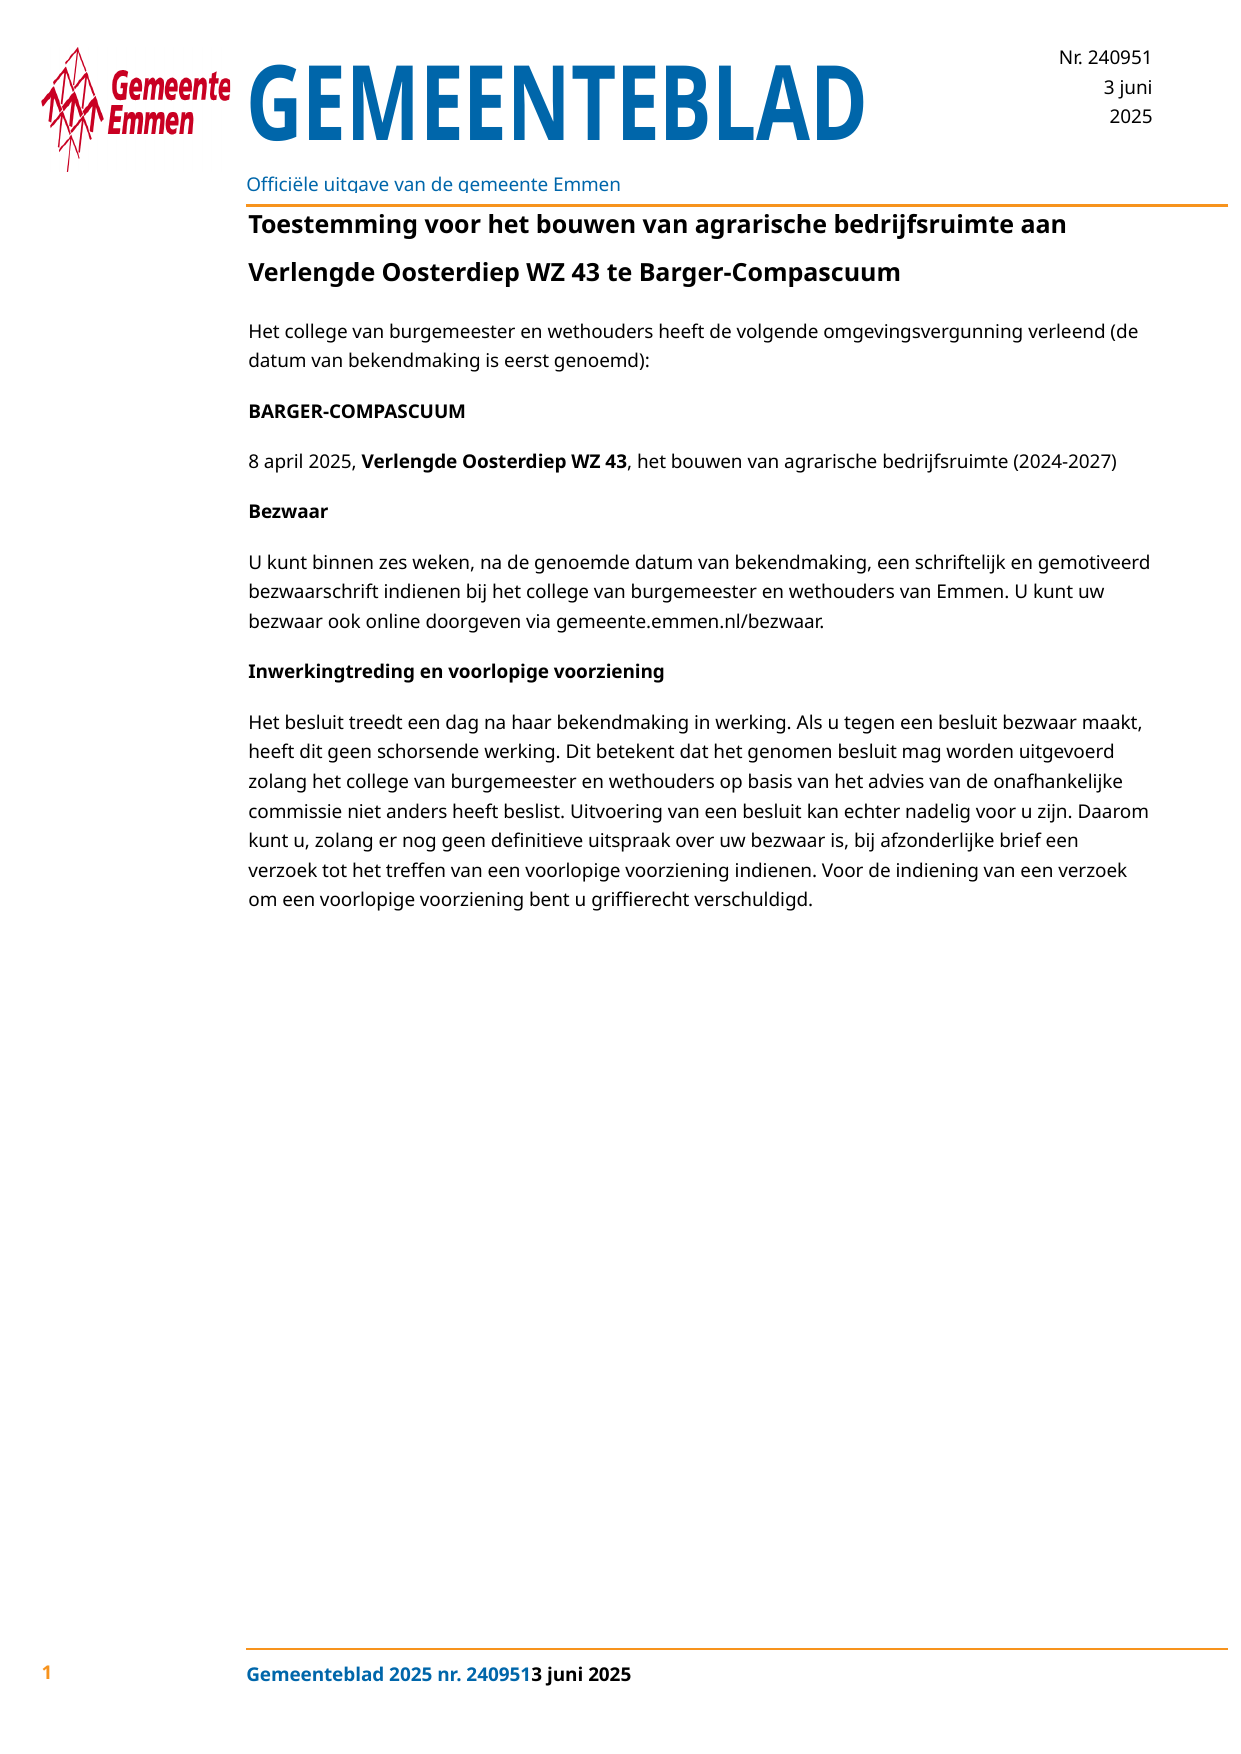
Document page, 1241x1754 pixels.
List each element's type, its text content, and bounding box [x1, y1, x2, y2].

text Toestemming voor het bouwen van agrarische bedrijfsruimte aan Verlengde Oosterdiep WZ 43 te Barger-Compascuum [248, 207, 1152, 288]
text Inwerkingtreding en voorlopige voorziening [248, 659, 1152, 684]
text Bezwaar [248, 499, 1152, 524]
picture [41, 47, 231, 172]
text U kunt binnen zes weken, na de genoemde datum van bekendmaking, een schriftelijk en gemotiveerd bezwaarschrift indienen bij het college van burgemeester en wethouders van Emmen. U kunt uw bezwaar ook online doorgeven via gemeente.emmen.nl/bezwaar. [248, 549, 1152, 634]
text 8 april 2025, Verlengde Oosterdiep WZ 43, het bouwen van agrarische bedrijfsruimte (2024-2027) [248, 448, 1152, 474]
text Het college van burgemeester en wethouders heeft de volgende omgevingsvergunning verleend (de datum van bekendmaking is eerst genoemd): [248, 318, 1152, 373]
text Het besluit treedt een dag na haar bekendmaking in werking. Als u tegen een besluit bezwaar maakt, heeft dit geen schorsende werking. Dit betekent dat het genomen besluit mag worden uitgevoerd zolang het college van burgemeester en wethouders op basis van het advies van de onafhankelijke commissie niet anders heeft beslist. Uitvoering van een besluit kan echter nadelig voor u zijn. Daarom kunt u, zolang er nog geen definitieve uitspraak over uw bezwaar is, bij afzonderlijke brief een verzoek tot het treffen van een voorlopige voorziening indienen. Voor de indiening van een verzoek om een voorlopige voorziening bent u griffierecht verschuldigd. [248, 709, 1152, 912]
text BARGER-COMPASCUUM [248, 398, 1152, 424]
